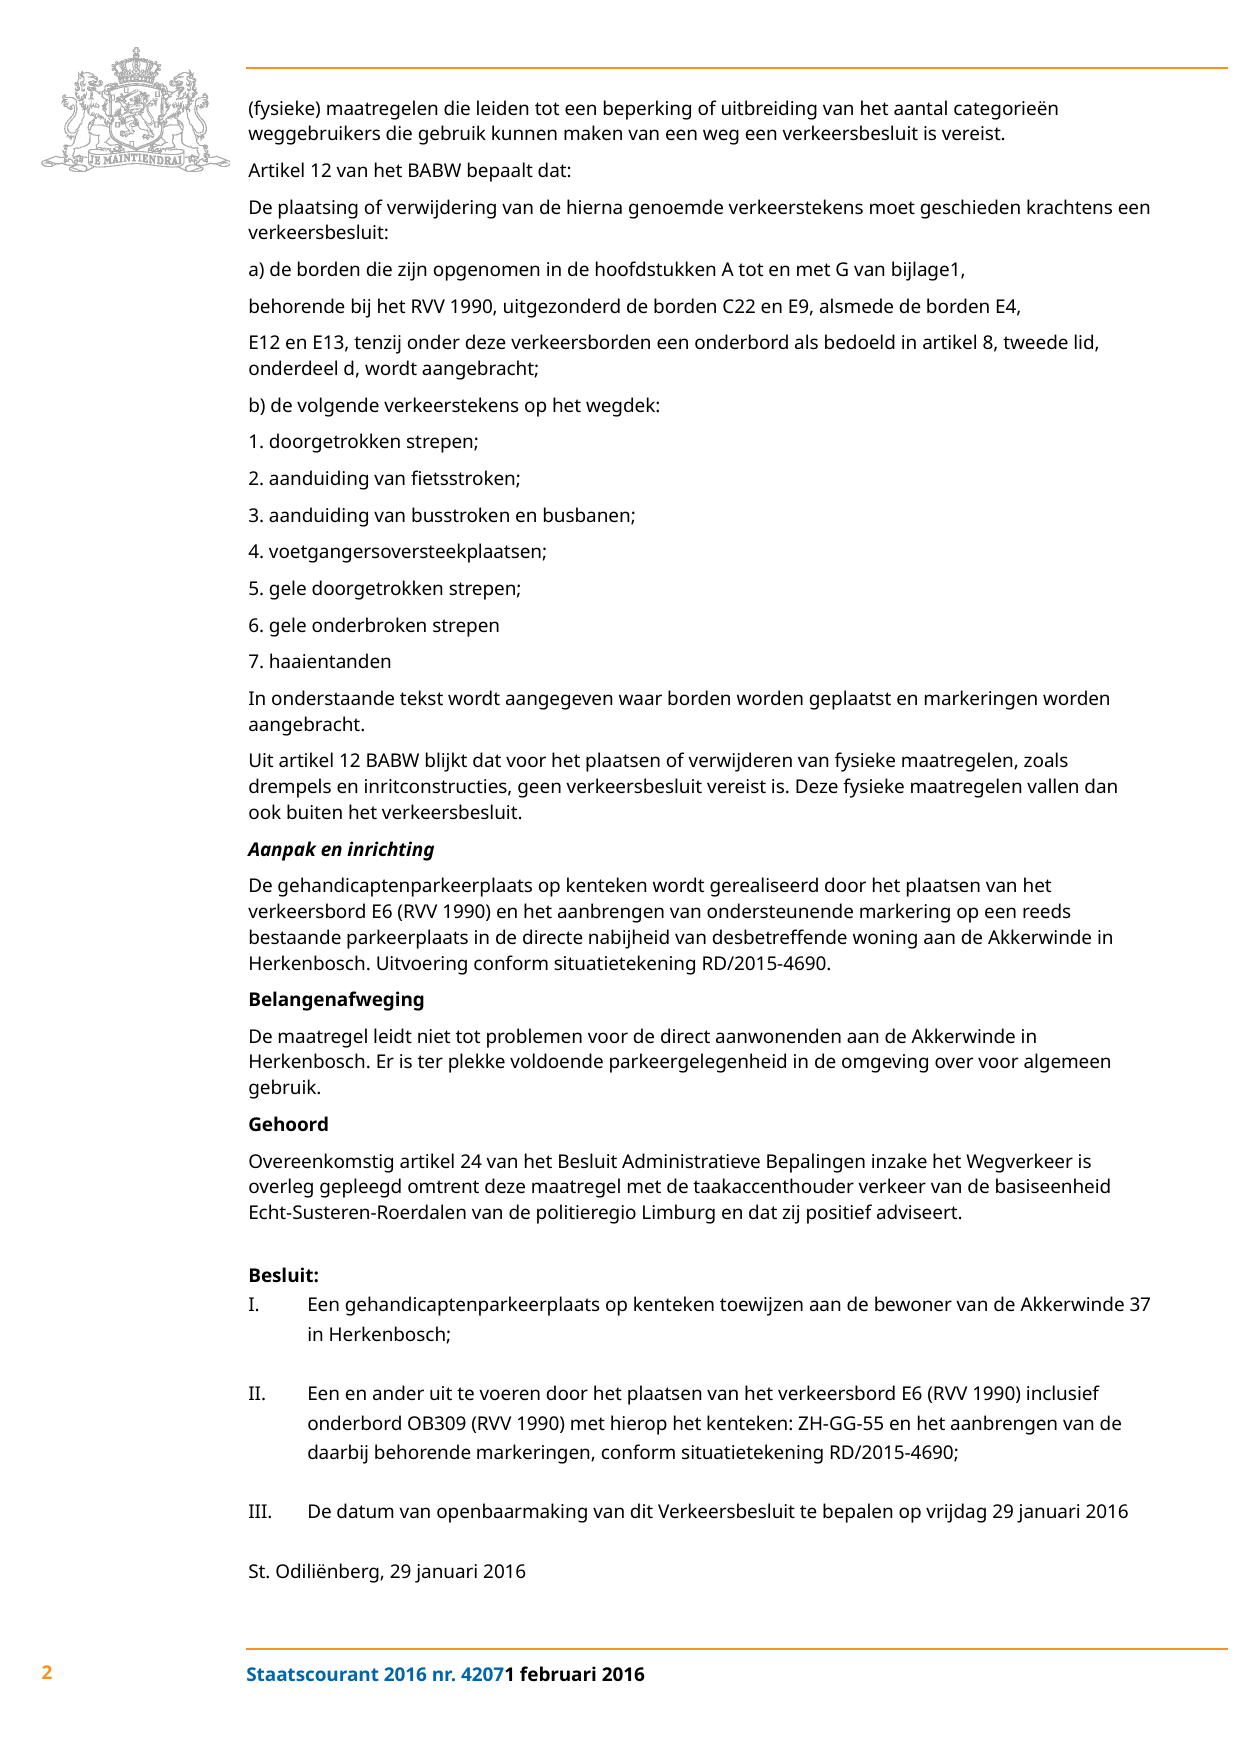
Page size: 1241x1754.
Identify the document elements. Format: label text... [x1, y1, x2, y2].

text Belangenafweging [248, 986, 1152, 1012]
text Artikel 12 van het BABW bepaalt dat: [248, 157, 1152, 183]
text behorende bij het RVV 1990, uitgezonderd de borden C22 en E9, alsmede de borden E4, [248, 293, 1152, 319]
text De plaatsing of verwijdering van de hierna genoemde verkeerstekens moet geschieden krachtens een verkeersbesluit: [248, 194, 1152, 245]
text (fysieke) maatregelen die leiden tot een beperking of uitbreiding van het aantal categorieën weggebruikers die gebruik kunnen maken van een weg een verkeersbesluit is vereist. [248, 95, 1152, 146]
text a) de borden die zijn opgenomen in de hoofdstukken A tot en met G van bijlage1, [248, 256, 1152, 282]
picture [41, 47, 231, 172]
text 6. gele onderbroken strepen [248, 612, 1152, 638]
list Een en ander uit te voeren door het plaatsen van het verkeersbord E6 (RVV 1990) inclusief onderbord OB309 (RVV 1990) met hierop het kenteken: ZH-GG-55 en het aanbrengen van de daarbij behorende markeringen, conform situatietekening RD/2015-4690; [248, 1380, 1152, 1465]
text Uit artikel 12 BABW blijkt dat voor het plaatsen of verwijderen van fysieke maatregelen, zoals drempels en inritconstructies, geen verkeersbesluit vereist is. Deze fysieke maatregelen vallen dan ook buiten het verkeersbesluit. [248, 748, 1152, 825]
text Overeenkomstig artikel 24 van het Besluit Administratieve Bepalingen inzake het Wegverkeer is overleg gepleegd omtrent deze maatregel met de taakaccenthouder verkeer van de basiseenheid Echt-Susteren-Roerdalen van de politieregio Limburg en dat zij positief adviseert. [248, 1148, 1152, 1225]
text 7. haaientanden [248, 649, 1152, 674]
text De gehandicaptenparkeerplaats op kenteken wordt gerealiseerd door het plaatsen van het verkeersbord E6 (RVV 1990) en het aanbrengen van ondersteunende markering op een reeds bestaande parkeerplaats in de directe nabijheid van desbetreffende woning aan de Akkerwinde in Herkenbosch. Uitvoering conform situatietekening RD/2015-4690. [248, 872, 1152, 975]
text 5. gele doorgetrokken strepen; [248, 575, 1152, 601]
text De maatregel leidt niet tot problemen voor de direct aanwonenden aan de Akkerwinde in Herkenbosch. Er is ter plekke voldoende parkeergelegenheid in de omgeving over voor algemeen gebruik. [248, 1023, 1152, 1100]
text E12 en E13, tenzij onder deze verkeersborden een onderbord als bedoeld in artikel 8, tweede lid, onderdeel d, wordt aangebracht; [248, 329, 1152, 381]
text 3. aanduiding van busstroken en busbanen; [248, 502, 1152, 528]
list Een gehandicaptenparkeerplaats op kenteken toewijzen aan de bewoner van de Akkerwinde 37 in Herkenbosch; [248, 1292, 1152, 1347]
text Gehoord [248, 1111, 1152, 1137]
text St. Odiliënberg, 29 januari 2016 [248, 1558, 1152, 1583]
text 1. doorgetrokken strepen; [248, 429, 1152, 454]
text 4. voetgangersoversteekplaatsen; [248, 539, 1152, 564]
text Besluit: [248, 1262, 1152, 1288]
text Aanpak en inrichting [248, 836, 1152, 862]
text In onderstaande tekst wordt aangegeven waar borden worden geplaatst en markeringen worden aangebracht. [248, 685, 1152, 737]
list De datum van openbaarmaking van dit Verkeersbesluit te bepalen op vrijdag 29 januari 2016 [248, 1499, 1152, 1524]
text 2. aanduiding van fietsstroken; [248, 465, 1152, 491]
text b) de volgende verkeerstekens op het wegdek: [248, 392, 1152, 418]
